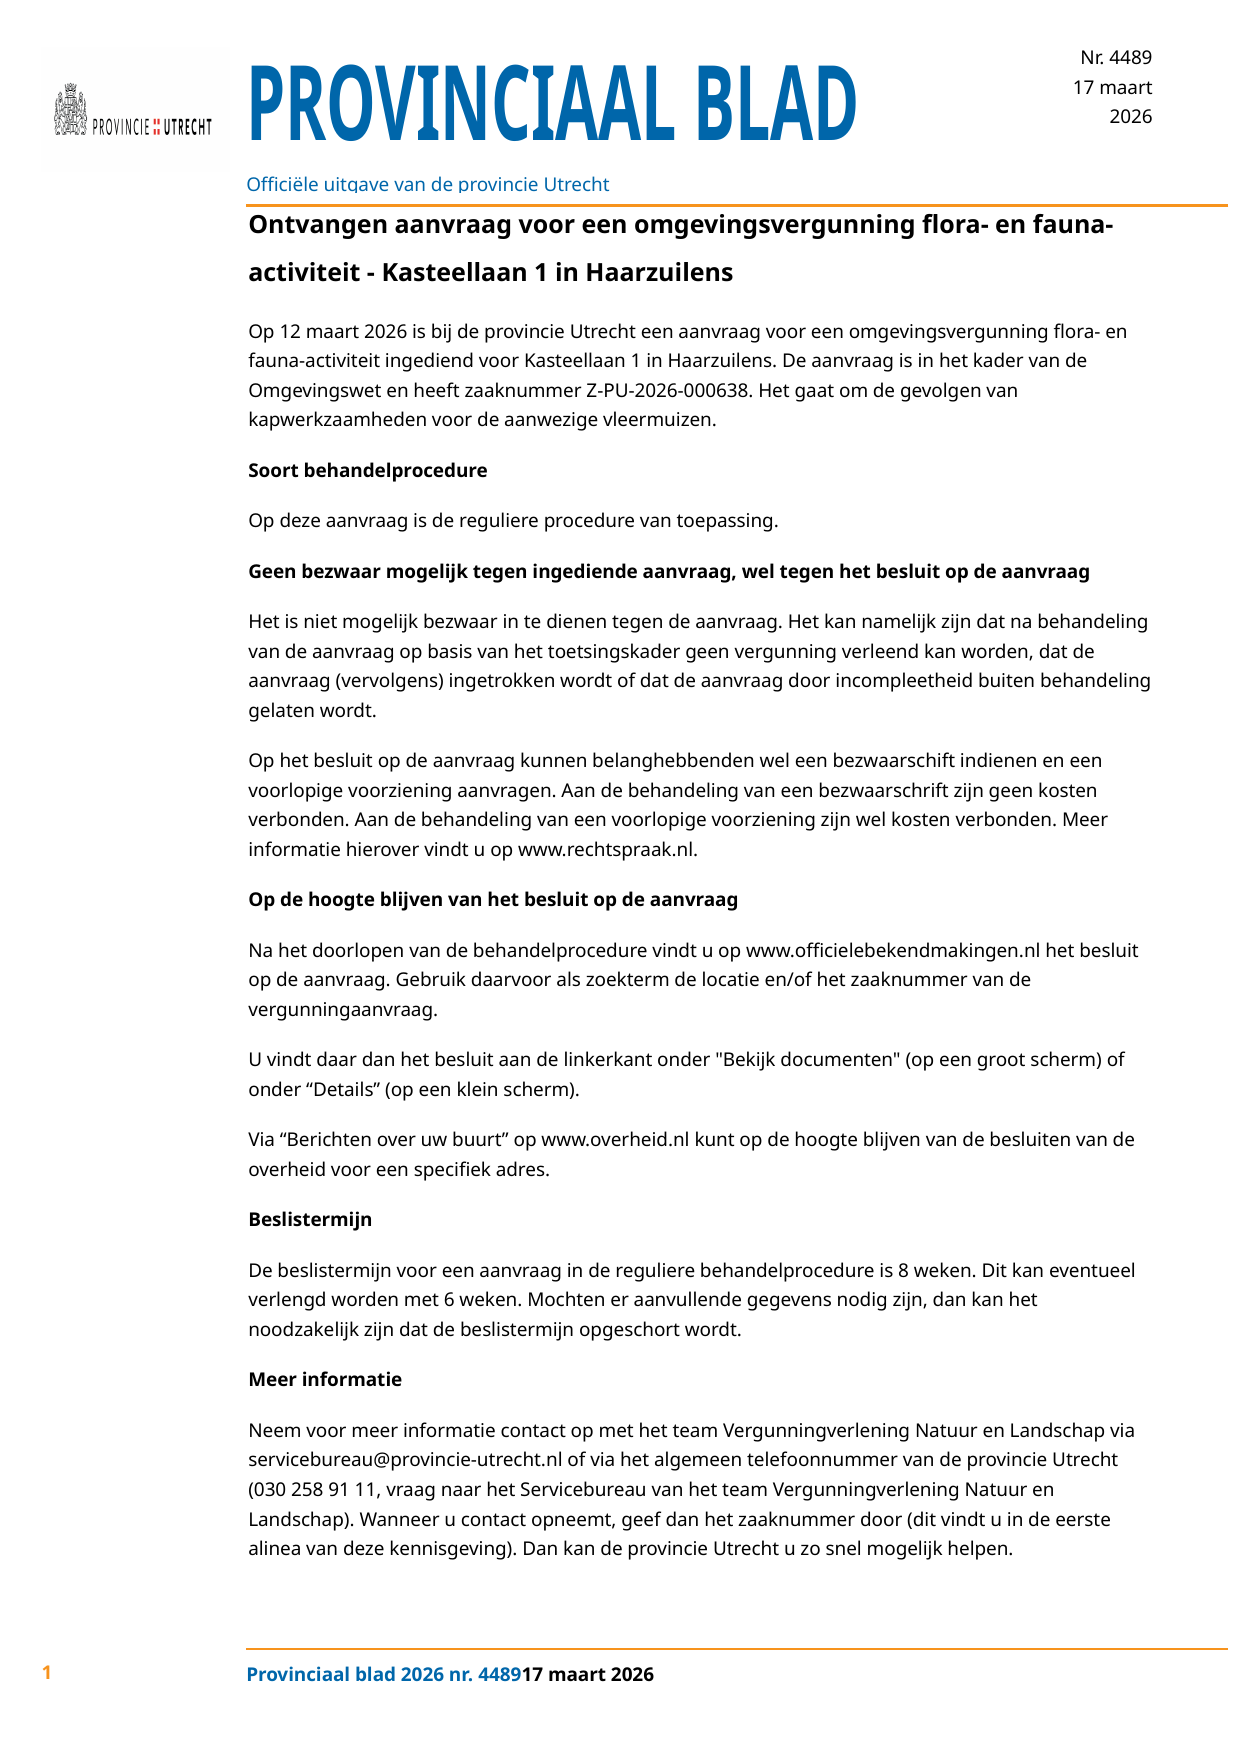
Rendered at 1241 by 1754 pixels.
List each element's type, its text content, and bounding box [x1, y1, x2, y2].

text Na het doorlopen van de behandelprocedure vindt u op www.officielebekendmakingen.nl het besluit op de aanvraag. Gebruik daarvoor als zoekterm de locatie en/of het zaaknummer van de vergunningaanvraag. [248, 937, 1152, 1022]
text Via “Berichten over uw buurt” op www.overheid.nl kunt op de hoogte blijven van de besluiten van de overheid voor een specifiek adres. [248, 1127, 1152, 1182]
text Geen bezwaar mogelijk tegen ingediende aanvraag, wel tegen het besluit op de aanvraag [248, 558, 1152, 584]
text Op 12 maart 2026 is bij de provincie Utrecht een aanvraag voor een omgevingsvergunning flora- en fauna-activiteit ingediend voor Kasteellaan 1 in Haarzuilens. De aanvraag is in het kader van de Omgevingswet en heeft zaaknummer Z-PU-2026-000638. Het gaat om de gevolgen van kapwerkzaamheden voor de aanwezige vleermuizen. [248, 318, 1152, 432]
text Op het besluit op de aanvraag kunnen belanghebbenden wel een bezwaarschift indienen en een voorlopige voorziening aanvragen. Aan de behandeling van een bezwaarschrift zijn geen kosten verbonden. Aan de behandeling van een voorlopige voorziening zijn wel kosten verbonden. Meer informatie hierover vindt u op www.rechtspraak.nl. [248, 747, 1152, 862]
text Ontvangen aanvraag voor een omgevingsvergunning flora- en fauna-activiteit - Kasteellaan 1 in Haarzuilens [248, 207, 1152, 288]
text De beslistermijn voor een aanvraag in de reguliere behandelprocedure is 8 weken. Dit kan eventueel verlengd worden met 6 weken. Mochten er aanvullende gegevens nodig zijn, dan kan het noodzakelijk zijn dat de beslistermijn opgeschort wordt. [248, 1257, 1152, 1342]
text Neem voor meer informatie contact op met het team Vergunningverlening Natuur en Landschap via servicebureau@provincie-utrecht.nl of via het algemeen telefoonnummer van de provincie Utrecht (030 258 91 11, vraag naar het Servicebureau van het team Vergunningverlening Natuur en Landschap). Wanneer u contact opneemt, geef dan het zaaknummer door (dit vindt u in de eerste alinea van deze kennisgeving). Dan kan de provincie Utrecht u zo snel mogelijk helpen. [248, 1417, 1152, 1561]
text Beslistermijn [248, 1207, 1152, 1232]
text Op deze aanvraag is de reguliere procedure van toepassing. [248, 507, 1152, 533]
text Soort behandelprocedure [248, 457, 1152, 483]
picture [41, 47, 231, 172]
text Meer informatie [248, 1367, 1152, 1392]
text Het is niet mogelijk bezwaar in te dienen tegen de aanvraag. Het kan namelijk zijn dat na behandeling van de aanvraag op basis van het toetsingskader geen vergunning verleend kan worden, dat de aanvraag (vervolgens) ingetrokken wordt of dat de aanvraag door incompleetheid buiten behandeling gelaten wordt. [248, 608, 1152, 723]
text Op de hoogte blijven van het besluit op de aanvraag [248, 887, 1152, 912]
text U vindt daar dan het besluit aan de linkerkant onder "Bekijk documenten" (op een groot scherm) of onder “Details” (op een klein scherm). [248, 1047, 1152, 1102]
